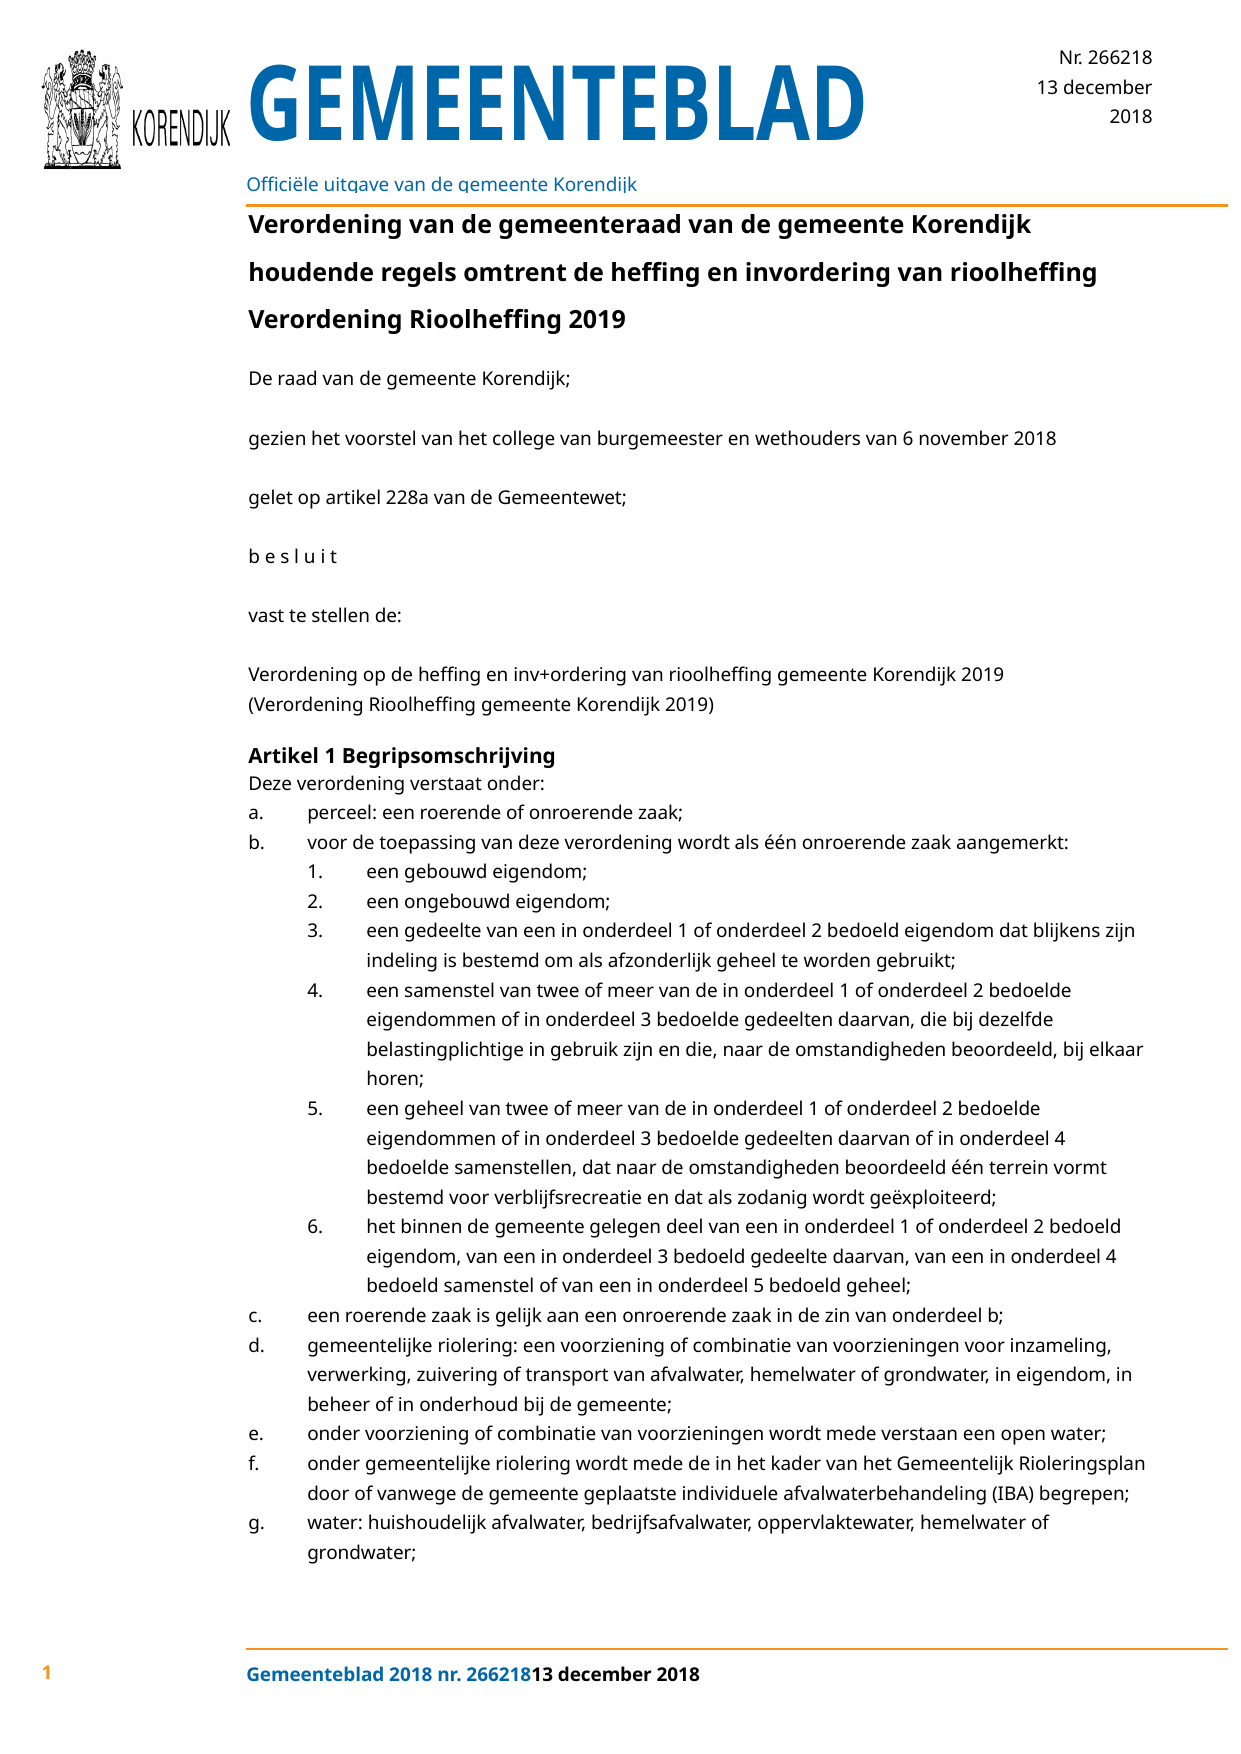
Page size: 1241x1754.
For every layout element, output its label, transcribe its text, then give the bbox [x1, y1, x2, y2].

text gelet op artikel 228a van de Gemeentewet; [248, 484, 1152, 509]
list perceel: een roerende of onroerende zaak; [248, 799, 1152, 825]
text Verordening van de gemeenteraad van de gemeente Korendijk houdende regels omtrent de heffing en invordering van rioolheffing Verordening Rioolheffing 2019 [248, 207, 1152, 336]
list onder gemeentelijke riolering wordt mede de in het kader van het Gemeentelijk Rioleringsplan door of vanwege de gemeente geplaatste individuele afvalwaterbehandeling (IBA) begrepen; [248, 1450, 1152, 1506]
list een gebouwd eigendom; [307, 858, 1152, 884]
text Verordening op de heffing en inv+ordering van rioolheffing gemeente Korendijk 2019 [248, 661, 1152, 687]
list een geheel van twee of meer van de in onderdeel 1 of onderdeel 2 bedoelde eigendommen of in onderdeel 3 bedoelde gedeelten daarvan of in onderdeel 4 bedoelde samenstellen, dat naar de omstandigheden beoordeeld één terrein vormt bestemd voor verblijfsrecreatie en dat als zodanig wordt geëxploiteerd; [307, 1095, 1152, 1210]
list gemeentelijke riolering: een voorziening of combinatie van voorzieningen voor inzameling, verwerking, zuivering of transport van afvalwater, hemelwater of grondwater, in eigendom, in beheer of in onderhoud bij de gemeente; [248, 1332, 1152, 1417]
list een ongebouwd eigendom; [307, 888, 1152, 914]
list water: huishoudelijk afvalwater, bedrijfsafvalwater, oppervlaktewater, hemelwater of grondwater; [248, 1509, 1152, 1565]
text b e s l u i t [248, 543, 1152, 569]
list een samenstel van twee of meer van de in onderdeel 1 of onderdeel 2 bedoelde eigendommen of in onderdeel 3 bedoelde gedeelten daarvan, die bij dezelfde belastingplichtige in gebruik zijn en die, naar de omstandigheden beoordeeld, bij elkaar horen; [307, 977, 1152, 1091]
list onder voorziening of combinatie van voorzieningen wordt mede verstaan een open water; [248, 1421, 1152, 1446]
text vast te stellen de: [248, 602, 1152, 628]
list een gedeelte van een in onderdeel 1 of onderdeel 2 bedoeld eigendom dat blijkens zijn indeling is bestemd om als afzonderlijk geheel te worden gebruikt; [307, 918, 1152, 973]
text (Verordening Rioolheffing gemeente Korendijk 2019) [248, 691, 1152, 717]
text Deze verordening verstaat onder: [248, 770, 1152, 796]
picture [41, 47, 231, 172]
list een roerende zaak is gelijk aan een onroerende zaak in de zin van onderdeel b; [248, 1302, 1152, 1328]
list voor de toepassing van deze verordening wordt als één onroerende zaak aangemerkt: [248, 829, 1152, 855]
text De raad van de gemeente Korendijk; [248, 366, 1152, 391]
list het binnen de gemeente gelegen deel van een in onderdeel 1 of onderdeel 2 bedoeld eigendom, van een in onderdeel 3 bedoeld gedeelte daarvan, van een in onderdeel 4 bedoeld samenstel of van een in onderdeel 5 bedoeld geheel; [307, 1213, 1152, 1298]
text Artikel 1 Begripsomschrijving [248, 741, 1152, 770]
text gezien het voorstel van het college van burgemeester en wethouders van 6 november 2018 [248, 425, 1152, 450]
